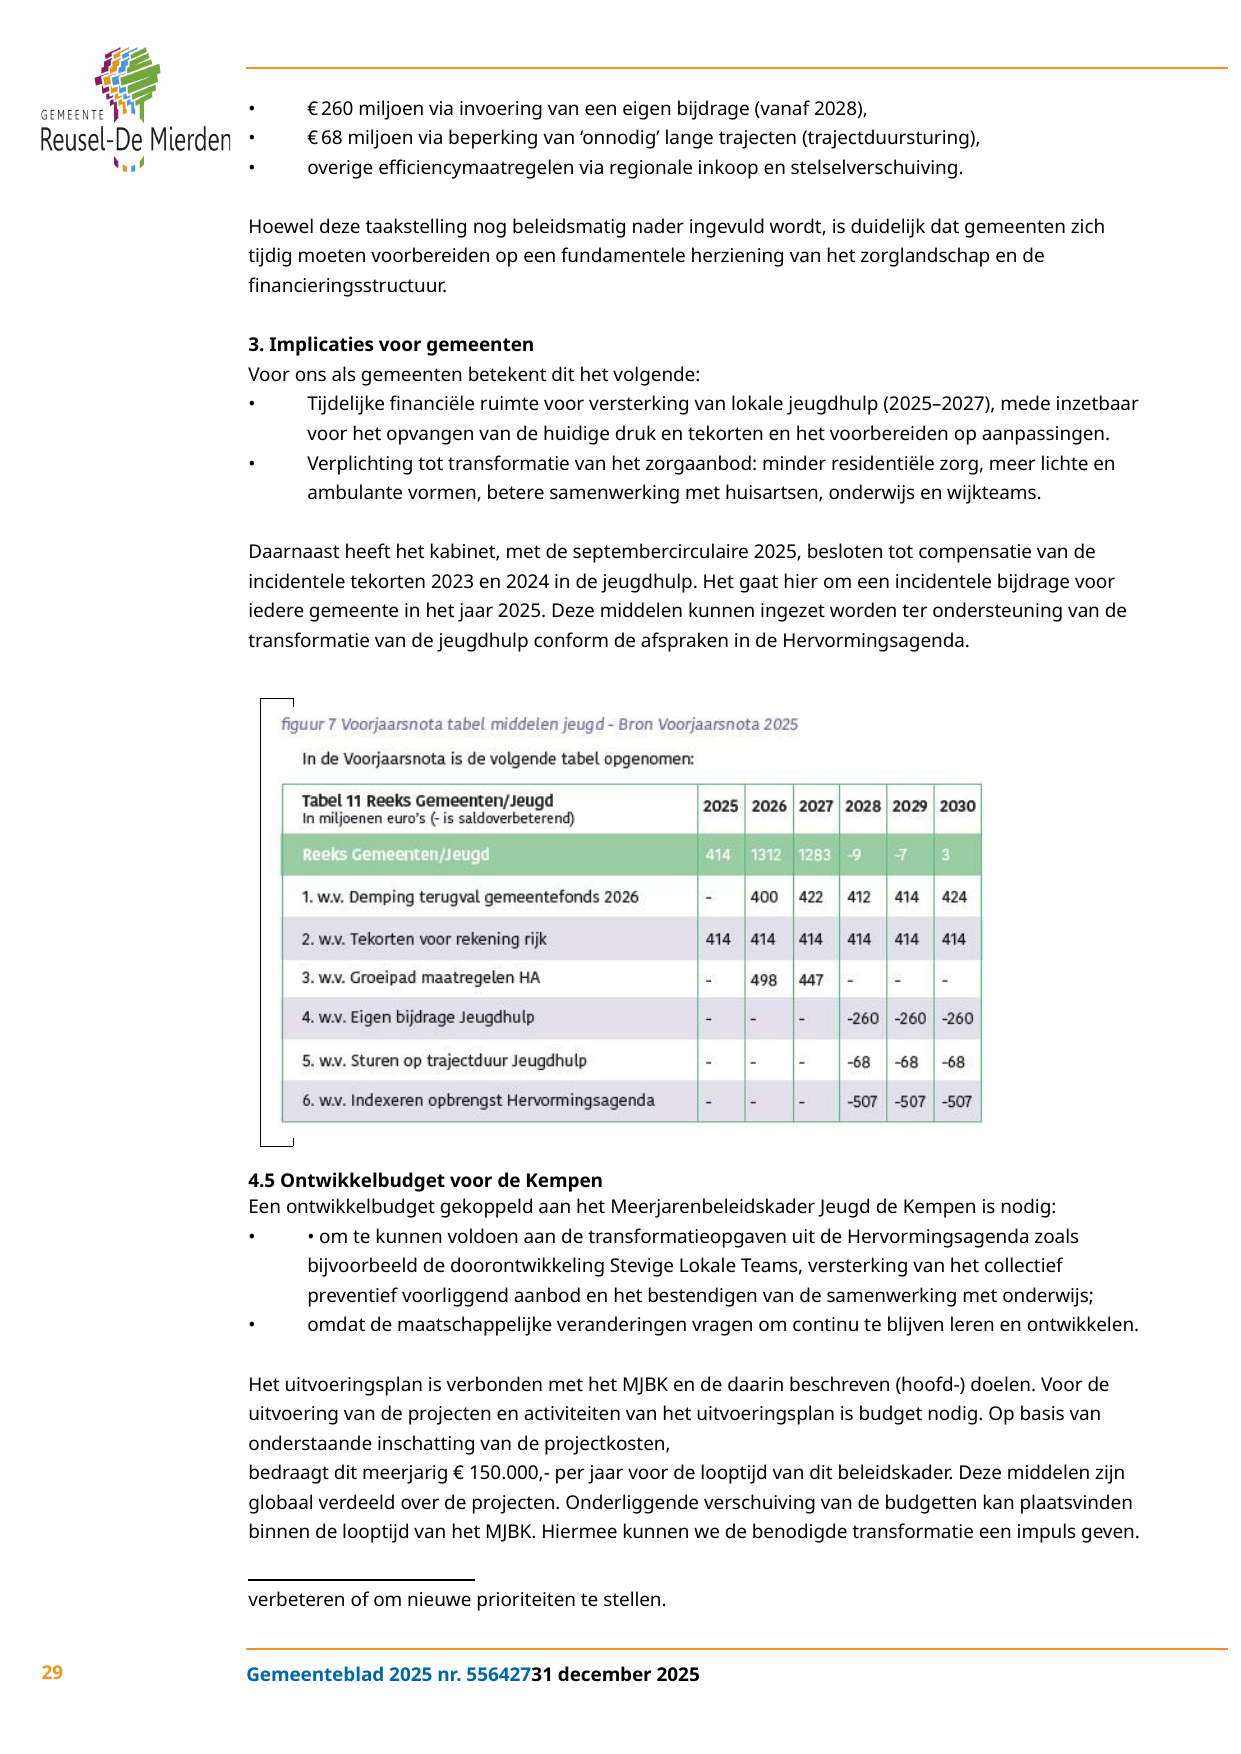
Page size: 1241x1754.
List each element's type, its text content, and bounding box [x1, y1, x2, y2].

text 4.5 Ontwikkelbudget voor de Kempen [248, 1167, 1152, 1193]
text bedraagt dit meerjarig € 150.000,- per jaar voor de looptijd van dit beleidskader. Deze middelen zijn globaal verdeeld over de projecten. Onderliggende verschuiving van de budgetten kan plaatsvinden binnen de looptijd van het MJBK. Hiermee kunnen we de benodigde transformatie een impuls geven. [248, 1459, 1152, 1544]
list overige efficiencymaatregelen via regionale inkoop en stelselverschuiving. [248, 154, 1152, 180]
list • om te kunnen voldoen aan de transformatieopgaven uit de Hervormingsagenda zoals bijvoorbeeld de doorontwikkeling Stevige Lokale Teams, versterking van het collectief preventief voorliggend aanbod en het bestendigen van de samenwerking met onderwijs; [248, 1223, 1152, 1308]
picture [268, 707, 1000, 1138]
text Voor ons als gemeenten betekent dit het volgende: [248, 361, 1152, 387]
text Een ontwikkelbudget gekoppeld aan het Meerjarenbeleidskader Jeugd de Kempen is nodig: [248, 1193, 1152, 1219]
picture [41, 47, 231, 172]
text Hoewel deze taakstelling nog beleidsmatig nader ingevuld wordt, is duidelijk dat gemeenten zich tijdig moeten voorbereiden op een fundamentele herziening van het zorglandschap en de financieringsstructuur. [248, 213, 1152, 298]
text Het uitvoeringsplan is verbonden met het MJBK en de daarin beschreven (hoofd-) doelen. Voor de uitvoering van de projecten en activiteiten van het uitvoeringsplan is budget nodig. Op basis van onderstaande inschatting van de projectkosten, [248, 1371, 1152, 1456]
list € 260 miljoen via invoering van een eigen bijdrage (vanaf 2028), [248, 95, 1152, 121]
list € 68 miljoen via beperking van ‘onnodig’ lange trajecten (trajectduursturing), [248, 124, 1152, 150]
text verbeteren of om nieuwe prioriteiten te stellen. [248, 1586, 1152, 1612]
text 3. Implicaties voor gemeenten [248, 331, 1152, 357]
list Tijdelijke financiële ruimte voor versterking van lokale jeugdhulp (2025–2027), mede inzetbaar voor het opvangen van de huidige druk en tekorten en het voorbereiden op aanpassingen. [248, 391, 1152, 446]
list omdat de maatschappelijke veranderingen vragen om continu te blijven leren en ontwikkelen. [248, 1312, 1152, 1337]
text Daarnaast heeft het kabinet, met de septembercirculaire 2025, besloten tot compensatie van de incidentele tekorten 2023 en 2024 in de jeugdhulp. Het gaat hier om een incidentele bijdrage voor iedere gemeente in het jaar 2025. Deze middelen kunnen ingezet worden ter ondersteuning van de transformatie van de jeugdhulp conform de afspraken in de Hervormingsagenda. [248, 538, 1152, 653]
list Verplichting tot transformatie van het zorgaanbod: minder residentiële zorg, meer lichte en ambulante vormen, betere samenwerking met huisartsen, onderwijs en wijkteams. [248, 450, 1152, 505]
